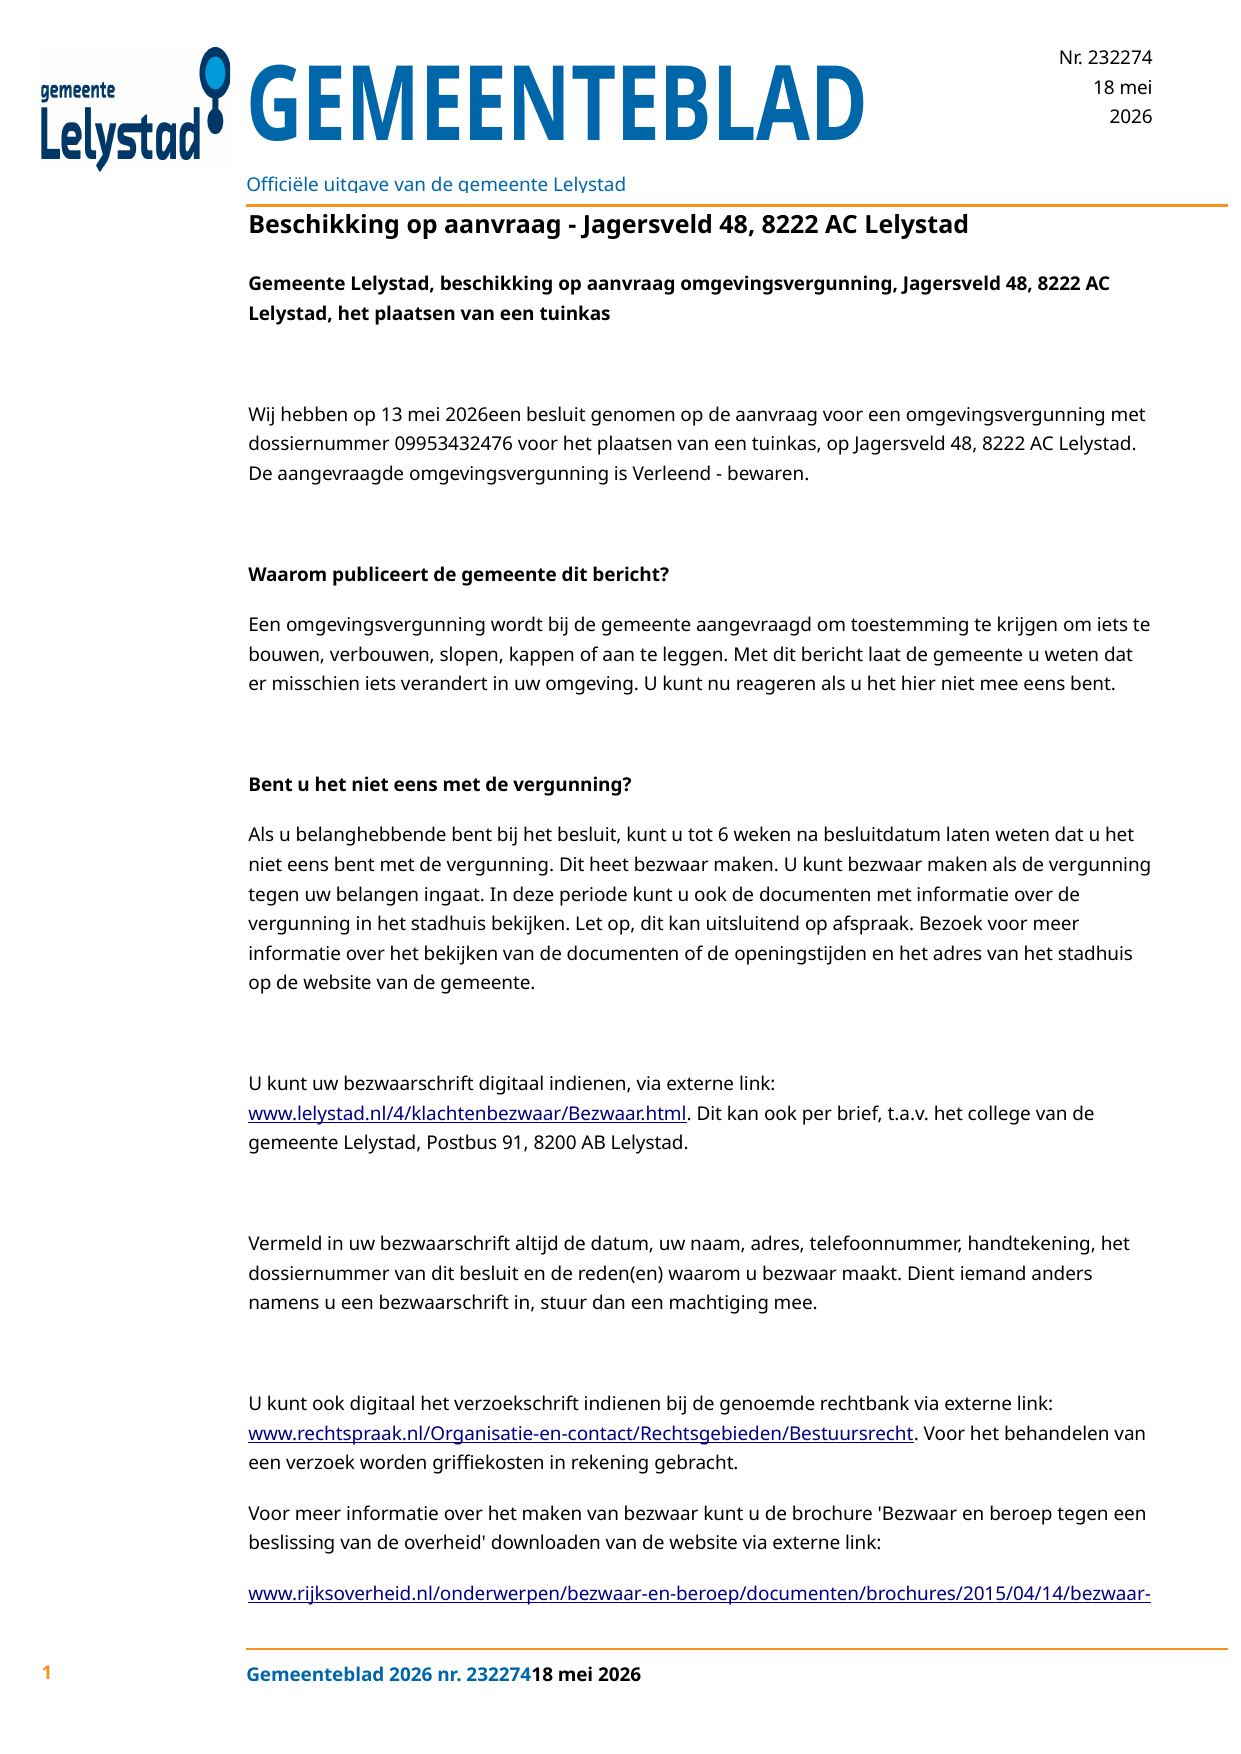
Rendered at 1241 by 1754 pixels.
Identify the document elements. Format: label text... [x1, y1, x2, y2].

text U kunt ook digitaal het verzoekschrift indienen bij de genoemde rechtbank via externe link: www.rechtspraak.nl/Organisatie-en-contact/Rechtsgebieden/Bestuursrecht. Voor het behandelen van een verzoek worden griffiekosten in rekening gebracht. [248, 1390, 1152, 1475]
text Bent u het niet eens met de vergunning? [248, 771, 1152, 797]
text Gemeente Lelystad, beschikking op aanvraag omgevingsvergunning, Jagersveld 48, 8222 AC Lelystad, het plaatsen van een tuinkas [248, 270, 1152, 326]
text Als u belanghebbende bent bij het besluit, kunt u tot 6 weken na besluitdatum laten weten dat u het niet eens bent met de vergunning. Dit heet bezwaar maken. U kunt bezwaar maken als de vergunning tegen uw belangen ingaat. In deze periode kunt u ook de documenten met informatie over de vergunning in het stadhuis bekijken. Let op, dit kan uitsluitend op afspraak. Bezoek voor meer informatie over het bekijken van de documenten of de openingstijden en het adres van het stadhuis op de website van de gemeente. [248, 822, 1152, 995]
text www.rijksoverheid.nl/onderwerpen/bezwaar-en-beroep/documenten/brochures/2015/04/14/bezwaar- [248, 1580, 1152, 1606]
text Beschikking op aanvraag - Jagersveld 48, 8222 AC Lelystad [248, 207, 1152, 241]
text Een omgevingsvergunning wordt bij de gemeente aangevraagd om toestemming te krijgen om iets te bouwen, verbouwen, slopen, kappen of aan te leggen. Met dit bericht laat de gemeente u weten dat er misschien iets verandert in uw omgeving. U kunt nu reageren als u het hier niet mee eens bent. [248, 611, 1152, 696]
text Voor meer informatie over het maken van bezwaar kunt u de brochure 'Bezwaar en beroep tegen een beslissing van de overheid' downloaden van de website via externe link: [248, 1500, 1152, 1555]
picture [41, 47, 231, 172]
text U kunt uw bezwaarschrift digitaal indienen, via externe link: www.lelystad.nl/4/klachtenbezwaar/Bezwaar.html. Dit kan ook per brief, t.a.v. het college van de gemeente Lelystad, Postbus 91, 8200 AB Lelystad. [248, 1070, 1152, 1155]
text Waarom publiceert de gemeente dit bericht? [248, 561, 1152, 586]
text Vermeld in uw bezwaarschrift altijd de datum, uw naam, adres, telefoonnummer, handtekening, het dossiernummer van dit besluit en de reden(en) waarom u bezwaar maakt. Dient iemand anders namens u een bezwaarschrift in, stuur dan een machtiging mee. [248, 1230, 1152, 1315]
text Wij hebben op 13 mei 2026een besluit genomen op de aanvraag voor een omgevingsvergunning met dossiernummer 09953432476 voor het plaatsen van een tuinkas, op Jagersveld 48, 8222 AC Lelystad. De aangevraagde omgevingsvergunning is Verleend - bewaren. [248, 401, 1152, 486]
